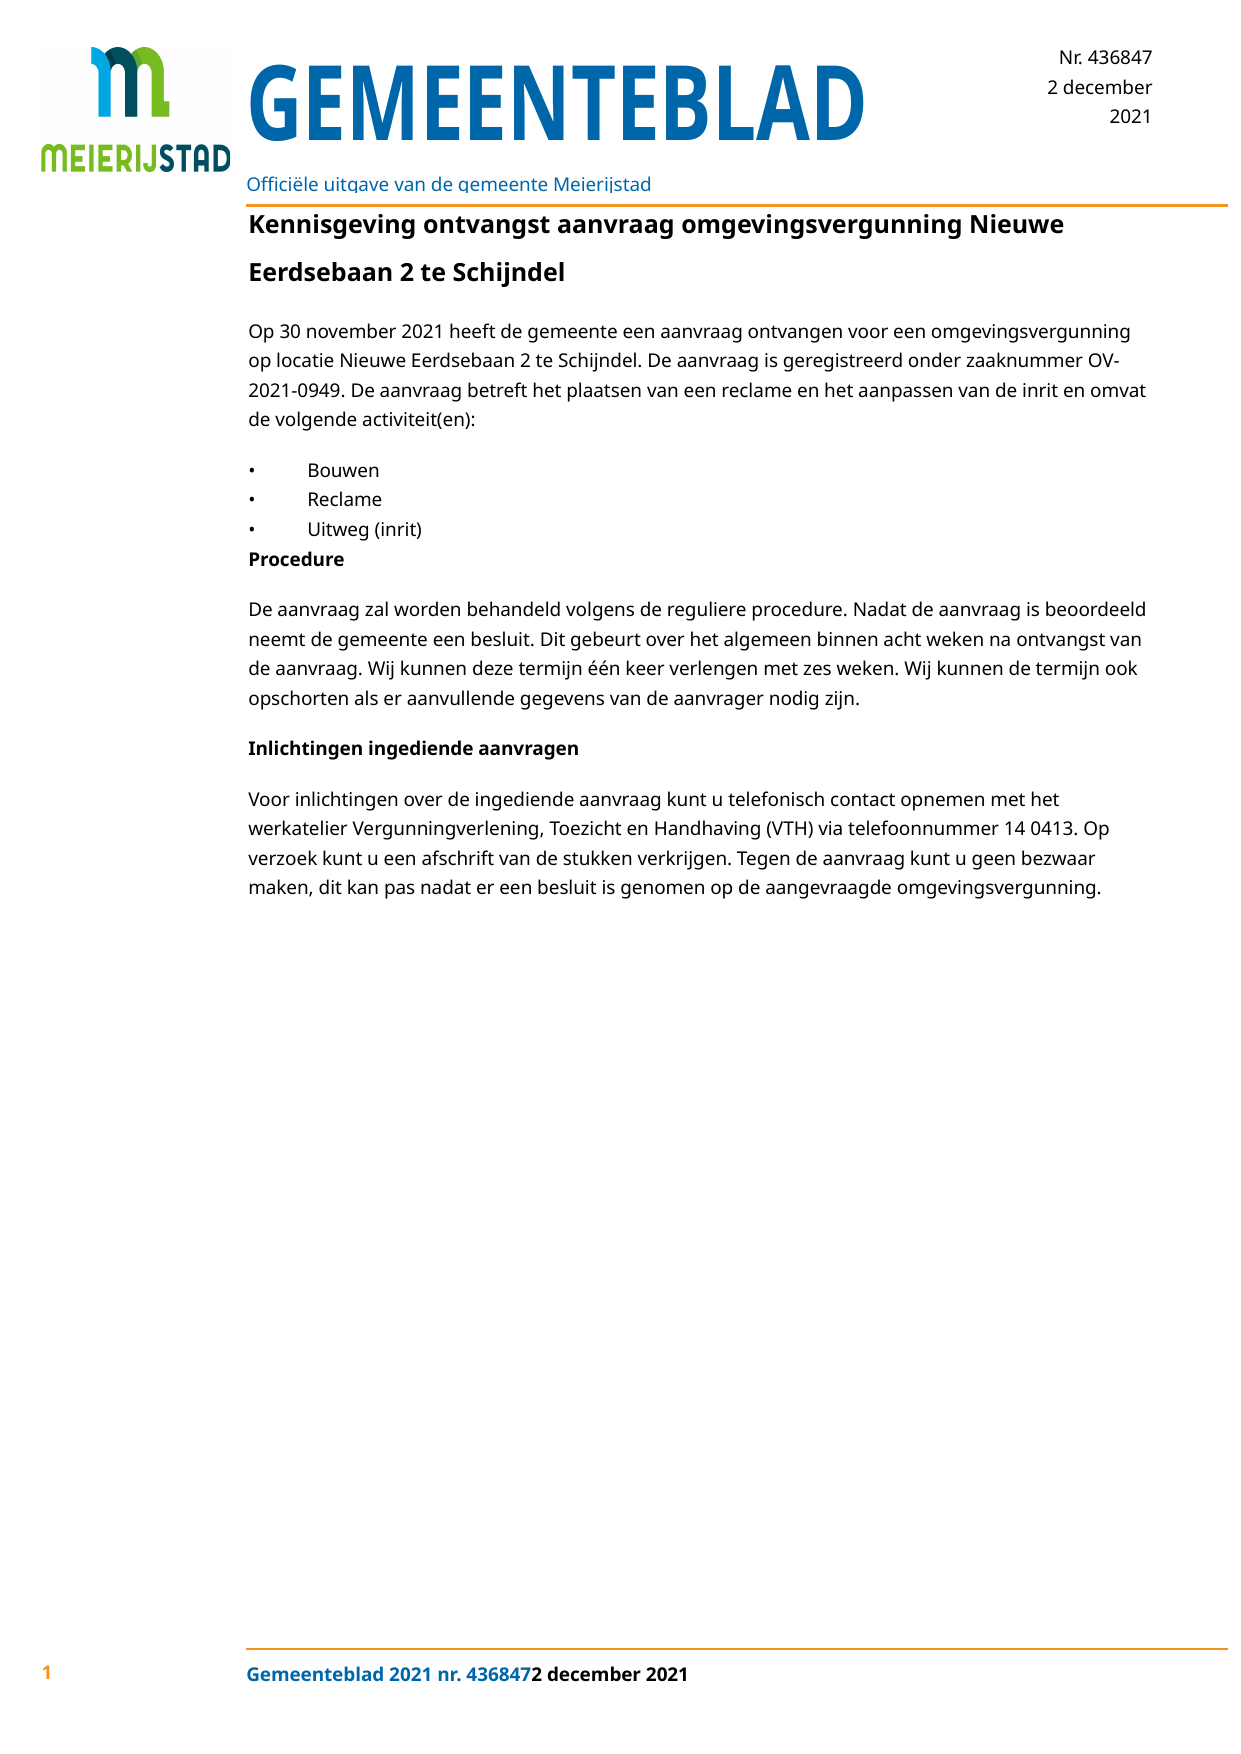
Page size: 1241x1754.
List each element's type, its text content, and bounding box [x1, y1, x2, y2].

text De aanvraag zal worden behandeld volgens de reguliere procedure. Nadat de aanvraag is beoordeeld neemt de gemeente een besluit. Dit gebeurt over het algemeen binnen acht weken na ontvangst van de aanvraag. Wij kunnen deze termijn één keer verlengen met zes weken. Wij kunnen de termijn ook opschorten als er aanvullende gegevens van de aanvrager nodig zijn. [248, 596, 1152, 711]
text Kennisgeving ontvangst aanvraag omgevingsvergunning Nieuwe Eerdsebaan 2 te Schijndel [248, 207, 1152, 288]
text Procedure [248, 546, 1152, 572]
list Uitweg (inrit) [248, 516, 1152, 542]
picture [41, 47, 231, 172]
list Bouwen [248, 457, 1152, 483]
text Op 30 november 2021 heeft de gemeente een aanvraag ontvangen voor een omgevingsvergunning op locatie Nieuwe Eerdsebaan 2 te Schijndel. De aanvraag is geregistreerd onder zaaknummer OV-2021-0949. De aanvraag betreft het plaatsen van een reclame en het aanpassen van de inrit en omvat de volgende activiteit(en): [248, 318, 1152, 432]
text Voor inlichtingen over de ingediende aanvraag kunt u telefonisch contact opnemen met het werkatelier Vergunningverlening, Toezicht en Handhaving (VTH) via telefoonnummer 14 0413. Op verzoek kunt u een afschrift van de stukken verkrijgen. Tegen de aanvraag kunt u geen bezwaar maken, dit kan pas nadat er een besluit is genomen op de aangevraagde omgevingsvergunning. [248, 786, 1152, 900]
list Reclame [248, 487, 1152, 512]
text Inlichtingen ingediende aanvragen [248, 735, 1152, 761]
